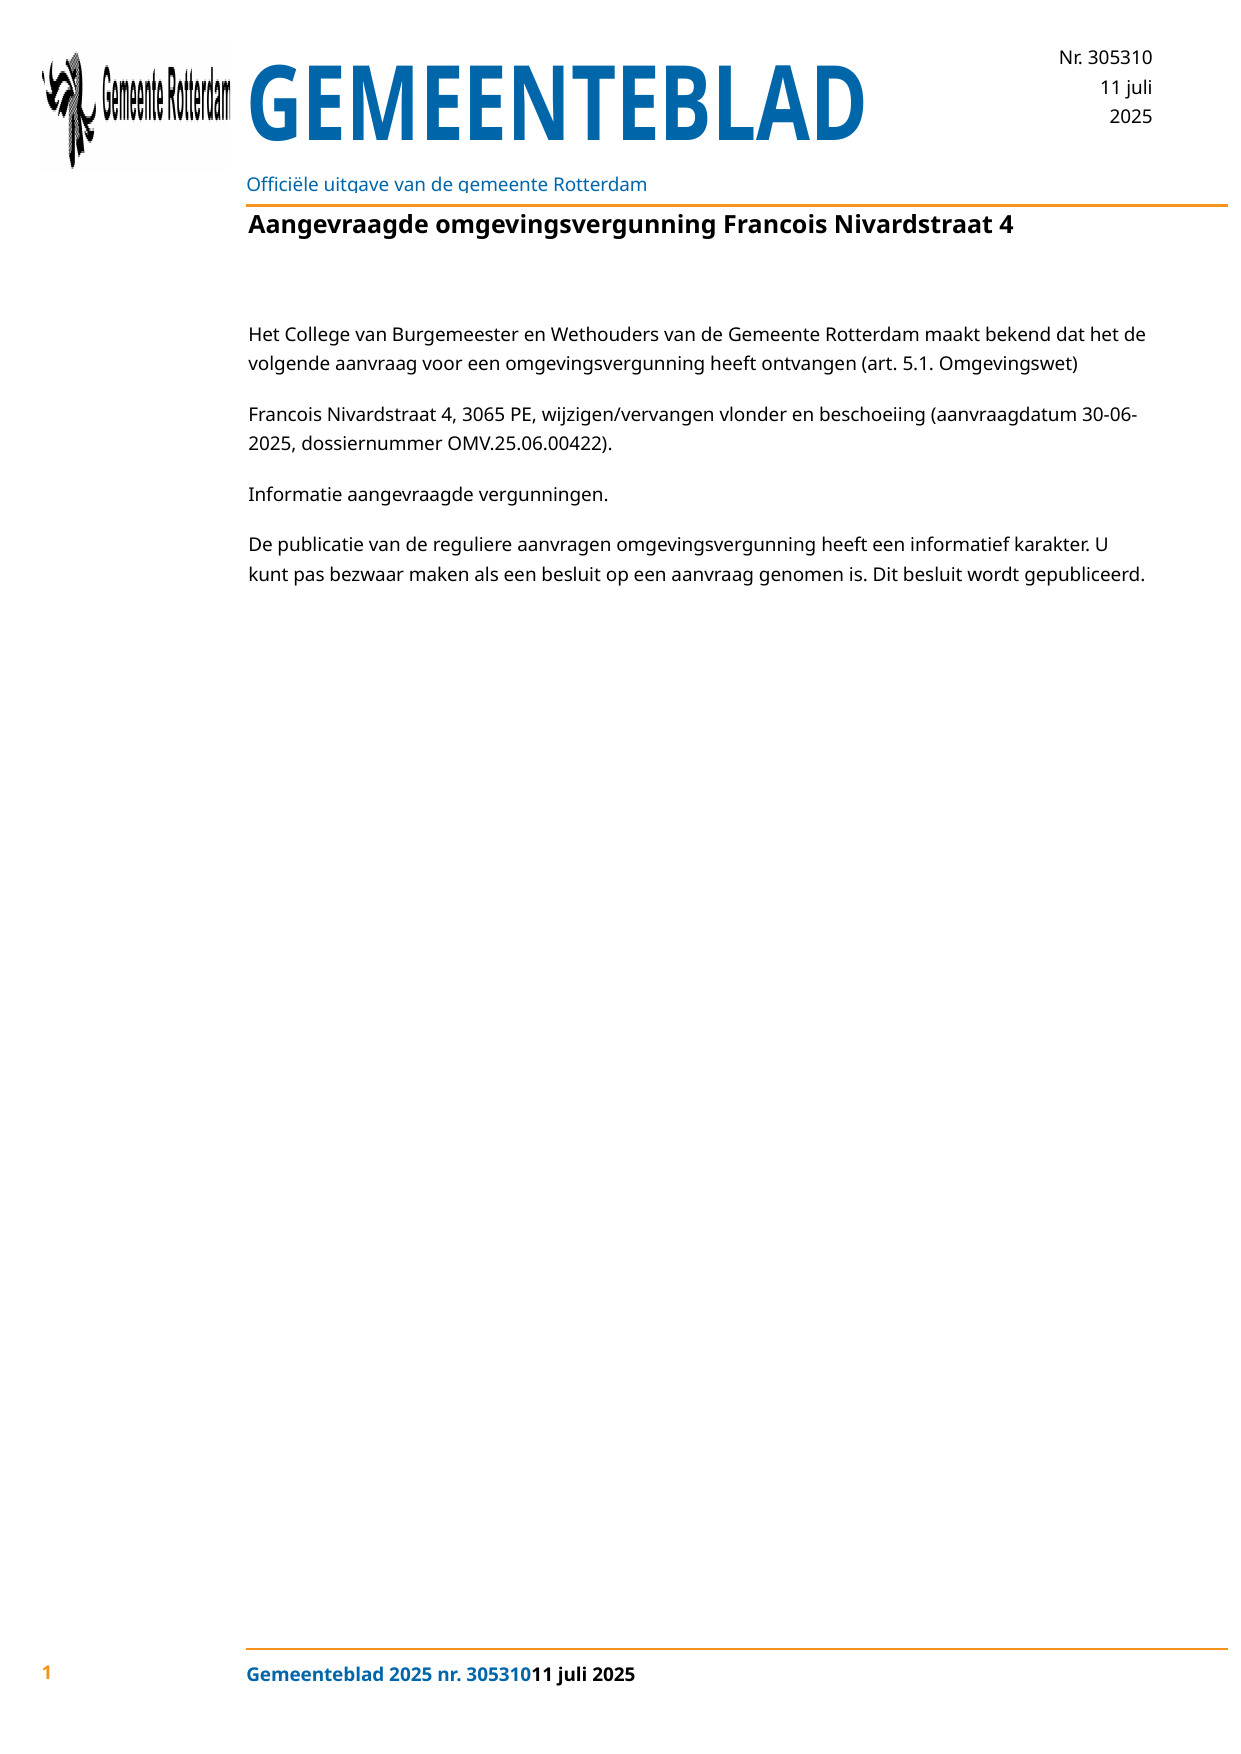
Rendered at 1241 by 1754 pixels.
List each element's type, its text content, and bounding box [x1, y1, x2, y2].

text Francois Nivardstraat 4, 3065 PE, wijzigen/vervangen vlonder en beschoeiing (aanvraagdatum 30-06-2025, dossiernummer OMV.25.06.00422). [248, 401, 1152, 456]
picture [41, 47, 231, 172]
text Het College van Burgemeester en Wethouders van de Gemeente Rotterdam maakt bekend dat het de volgende aanvraag voor een omgevingsvergunning heeft ontvangen (art. 5.1. Omgevingswet) [248, 321, 1152, 376]
text Aangevraagde omgevingsvergunning Francois Nivardstraat 4 [248, 207, 1152, 241]
text Informatie aangevraagde vergunningen. [248, 481, 1152, 506]
text De publicatie van de reguliere aanvragen omgevingsvergunning heeft een informatief karakter. U kunt pas bezwaar maken als een besluit op een aanvraag genomen is. Dit besluit wordt gepubliceerd. [248, 531, 1152, 586]
